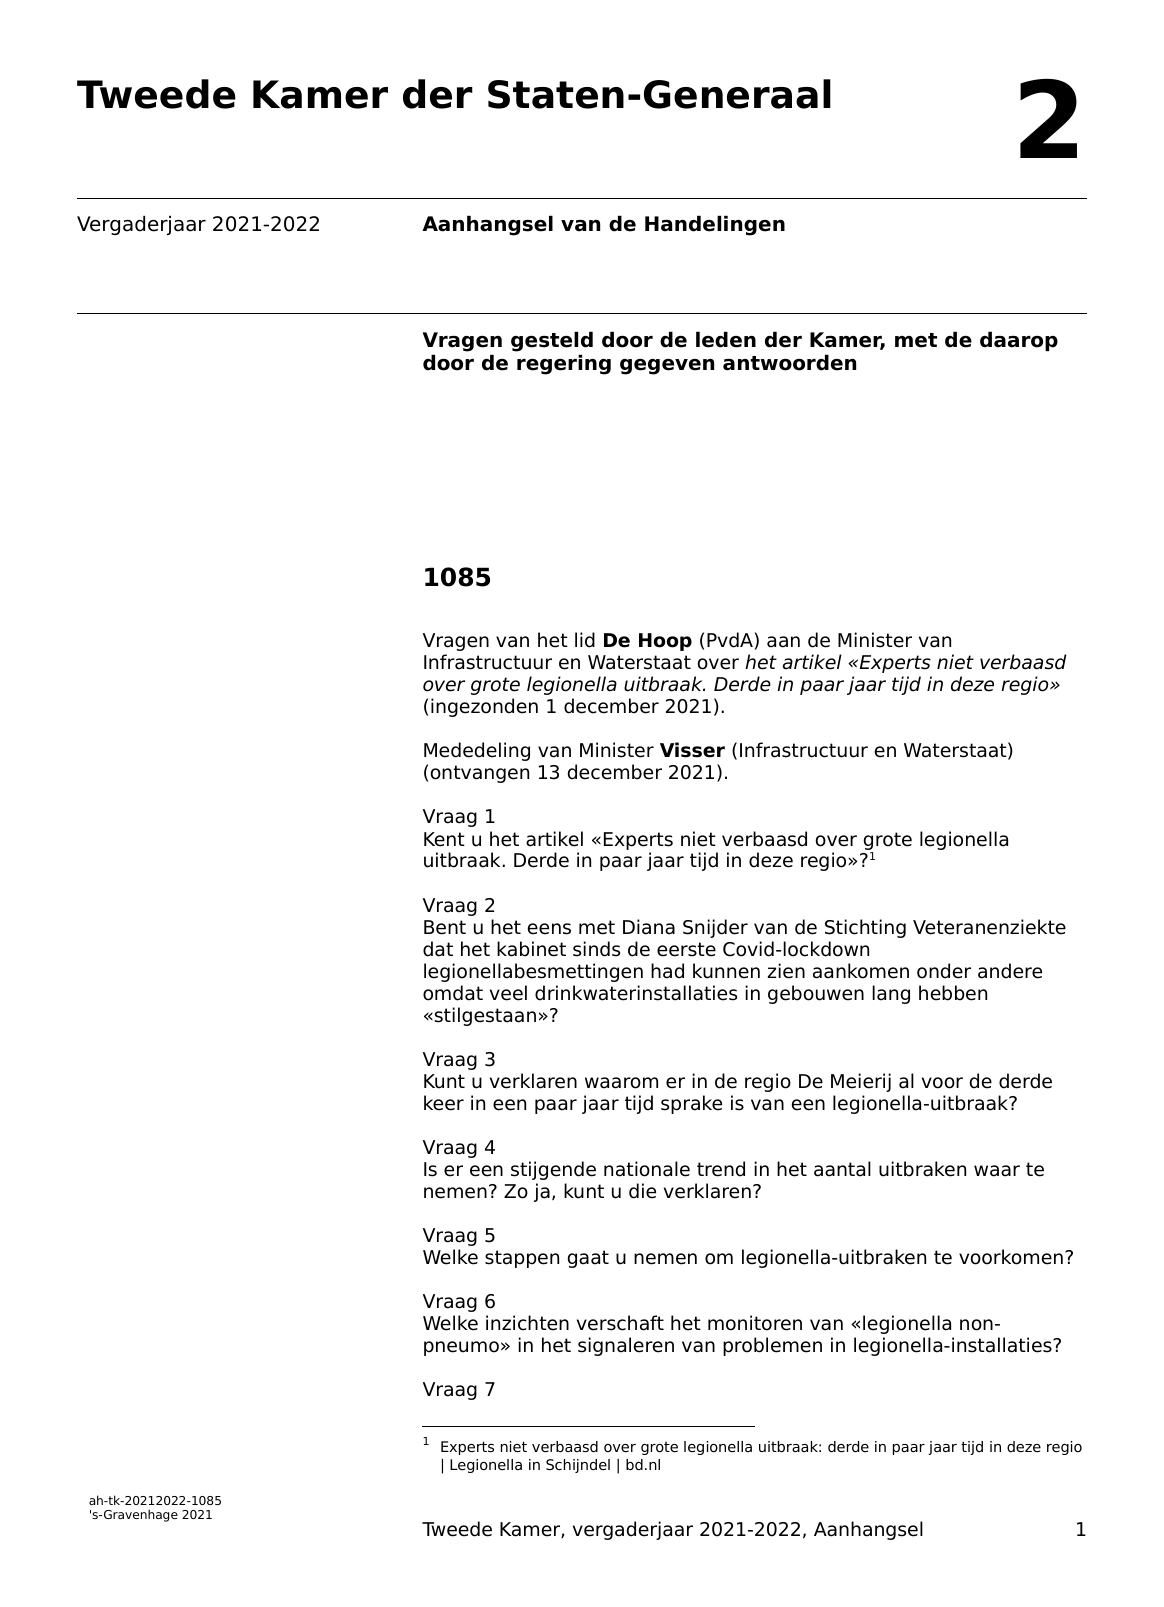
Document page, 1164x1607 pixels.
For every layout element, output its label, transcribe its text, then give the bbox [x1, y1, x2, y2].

text Welke stappen gaat u nemen om legionella-uitbraken te voorkomen? [422, 1247, 1087, 1269]
text Experts niet verbaasd over grote legionella uitbraak: derde in paar jaar tijd in deze regio | Legionella in Schijndel | bd.nl [422, 1435, 1087, 1474]
table_cell Vergaderjaar 2021-2022 [77, 199, 422, 313]
table_header 2 [886, 59, 1087, 198]
text 1085 [422, 563, 1087, 592]
text 's-Gravenhage 2021 [88, 1508, 323, 1522]
text Vraag 3 [422, 1049, 1087, 1071]
table_cell Vragen gesteld door de leden der Kamer, met de daarop door de regering gegeven antwoorden [422, 314, 1087, 375]
text Bent u het eens met Diana Snijder van de Stichting Veteranenziekte dat het kabinet sinds de eerste Covid-lockdown legionellabesmettingen had kunnen zien aankomen onder andere omdat veel drinkwaterinstallaties in gebouwen lang hebben «stilgestaan»? [422, 917, 1087, 1026]
text Vraag 6 [422, 1291, 1087, 1313]
text Vraag 1 [422, 806, 1087, 828]
text Is er een stijgende nationale trend in het aantal uitbraken waar te nemen? Zo ja, kunt u die verklaren? [422, 1159, 1087, 1203]
table_header Tweede Kamer der Staten-Generaal [77, 59, 886, 198]
table_cell [77, 314, 422, 375]
text Vraag 2 [422, 894, 1087, 917]
table_cell Aanhangsel van de Handelingen [422, 199, 1087, 313]
text ah-tk-20212022-1085 [88, 1494, 323, 1508]
text Kent u het artikel «Experts niet verbaasd over grote legionella uitbraak. Derde in paar jaar tijd in deze regio»? [422, 828, 1087, 872]
text Kunt u verklaren waarom er in de regio De Meierij al voor de derde keer in een paar jaar tijd sprake is van een legionella-uitbraak? [422, 1071, 1087, 1114]
text Vragen van het lid De Hoop (PvdA) aan de Minister van Infrastructuur en Waterstaat over het artikel «Experts niet verbaasd over grote legionella uitbraak. Derde in paar jaar tijd in deze regio» (ingezonden 1 december 2021). [422, 630, 1087, 718]
text Vraag 4 [422, 1137, 1087, 1159]
text Welke inzichten verschaft het monitoren van «legionella non-pneumo» in het signaleren van problemen in legionella-installaties? [422, 1313, 1087, 1357]
text Vraag 7 [422, 1379, 1087, 1401]
text Vraag 5 [422, 1225, 1087, 1247]
text Mededeling van Minister Visser (Infrastructuur en Waterstaat) (ontvangen 13 december 2021). [422, 740, 1087, 784]
